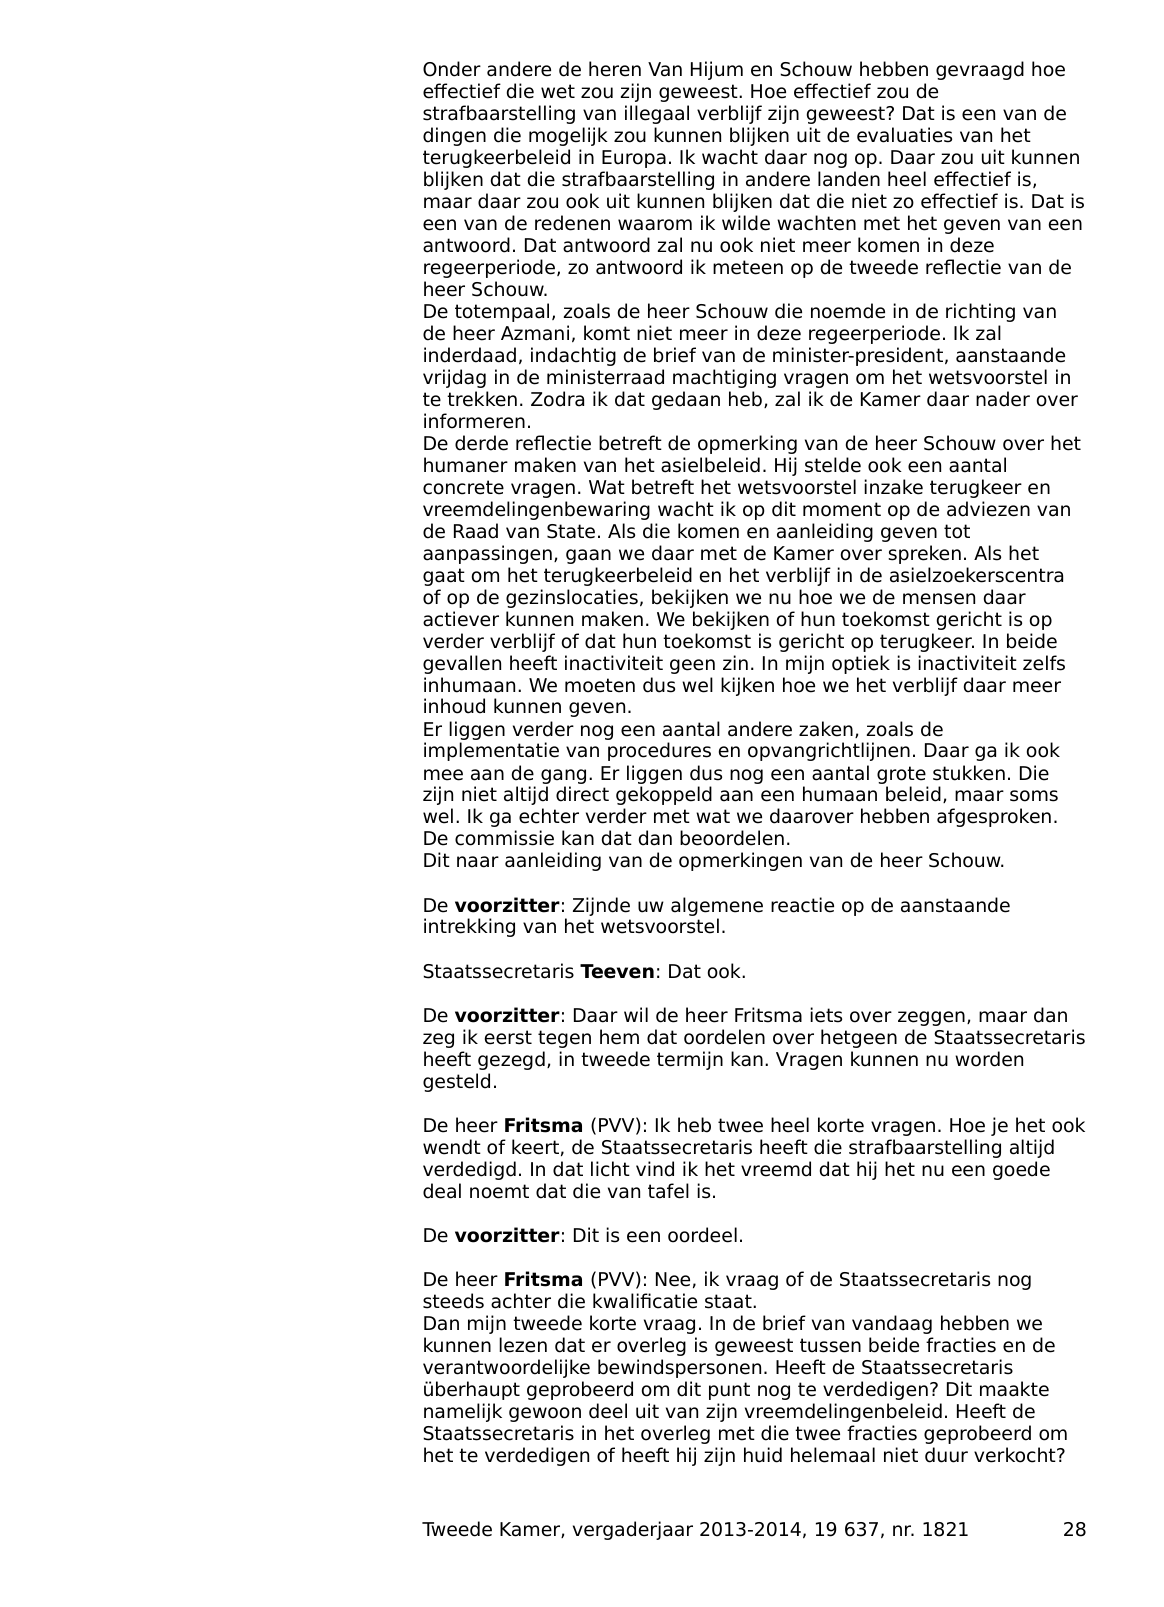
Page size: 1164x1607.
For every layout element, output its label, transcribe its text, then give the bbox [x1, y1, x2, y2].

text De voorzitter: Daar wil de heer Fritsma iets over zeggen, maar dan zeg ik eerst tegen hem dat oordelen over hetgeen de Staatssecretaris heeft gezegd, in tweede termijn kan. Vragen kunnen nu worden gesteld. [422, 1005, 1087, 1093]
text De voorzitter: Dit is een oordeel. [422, 1225, 1087, 1247]
text De heer Fritsma (PVV): Ik heb twee heel korte vragen. Hoe je het ook wendt of keert, de Staatssecretaris heeft die strafbaarstelling altijd verdedigd. In dat licht vind ik het vreemd dat hij het nu een goede deal noemt dat die van tafel is. [422, 1115, 1087, 1203]
text De heer Fritsma (PVV): Nee, ik vraag of de Staatssecretaris nog steeds achter die kwalificatie staat. [422, 1269, 1087, 1313]
text Onder andere de heren Van Hijum en Schouw hebben gevraagd hoe effectief die wet zou zijn geweest. Hoe effectief zou de strafbaarstelling van illegaal verblijf zijn geweest? Dat is een van de dingen die mogelijk zou kunnen blijken uit de evaluaties van het terugkeerbeleid in Europa. Ik wacht daar nog op. Daar zou uit kunnen blijken dat die strafbaarstelling in andere landen heel effectief is, maar daar zou ook uit kunnen blijken dat die niet zo effectief is. Dat is een van de redenen waarom ik wilde wachten met het geven van een antwoord. Dat antwoord zal nu ook niet meer komen in deze regeerperiode, zo antwoord ik meteen op de tweede reflectie van de heer Schouw. [422, 59, 1087, 301]
text Er liggen verder nog een aantal andere zaken, zoals de implementatie van procedures en opvangrichtlijnen. Daar ga ik ook mee aan de gang. Er liggen dus nog een aantal grote stukken. Die zijn niet altijd direct gekoppeld aan een humaan beleid, maar soms wel. Ik ga echter verder met wat we daarover hebben afgesproken. De commissie kan dat dan beoordelen. [422, 718, 1087, 850]
text De totempaal, zoals de heer Schouw die noemde in de richting van de heer Azmani, komt niet meer in deze regeerperiode. Ik zal inderdaad, indachtig de brief van de minister-president, aanstaande vrijdag in de ministerraad machtiging vragen om het wetsvoorstel in te trekken. Zodra ik dat gedaan heb, zal ik de Kamer daar nader over informeren. [422, 301, 1087, 433]
text Dit naar aanleiding van de opmerkingen van de heer Schouw. [422, 850, 1087, 872]
text Staatssecretaris Teeven: Dat ook. [422, 961, 1087, 983]
text Dan mijn tweede korte vraag. In de brief van vandaag hebben we kunnen lezen dat er overleg is geweest tussen beide fracties en de verantwoordelijke bewindspersonen. Heeft de Staatssecretaris überhaupt geprobeerd om dit punt nog te verdedigen? Dit maakte namelijk gewoon deel uit van zijn vreemdelingenbeleid. Heeft de Staatssecretaris in het overleg met die twee fracties geprobeerd om het te verdedigen of heeft hij zijn huid helemaal niet duur verkocht? [422, 1313, 1087, 1467]
text De derde reflectie betreft de opmerking van de heer Schouw over het humaner maken van het asielbeleid. Hij stelde ook een aantal concrete vragen. Wat betreft het wetsvoorstel inzake terugkeer en vreemdelingenbewaring wacht ik op dit moment op de adviezen van de Raad van State. Als die komen en aanleiding geven tot aanpassingen, gaan we daar met de Kamer over spreken. Als het gaat om het terugkeerbeleid en het verblijf in de asielzoekerscentra of op de gezinslocaties, bekijken we nu hoe we de mensen daar actiever kunnen maken. We bekijken of hun toekomst gericht is op verder verblijf of dat hun toekomst is gericht op terugkeer. In beide gevallen heeft inactiviteit geen zin. In mijn optiek is inactiviteit zelfs inhumaan. We moeten dus wel kijken hoe we het verblijf daar meer inhoud kunnen geven. [422, 433, 1087, 718]
text De voorzitter: Zijnde uw algemene reactie op de aanstaande intrekking van het wetsvoorstel. [422, 894, 1087, 938]
